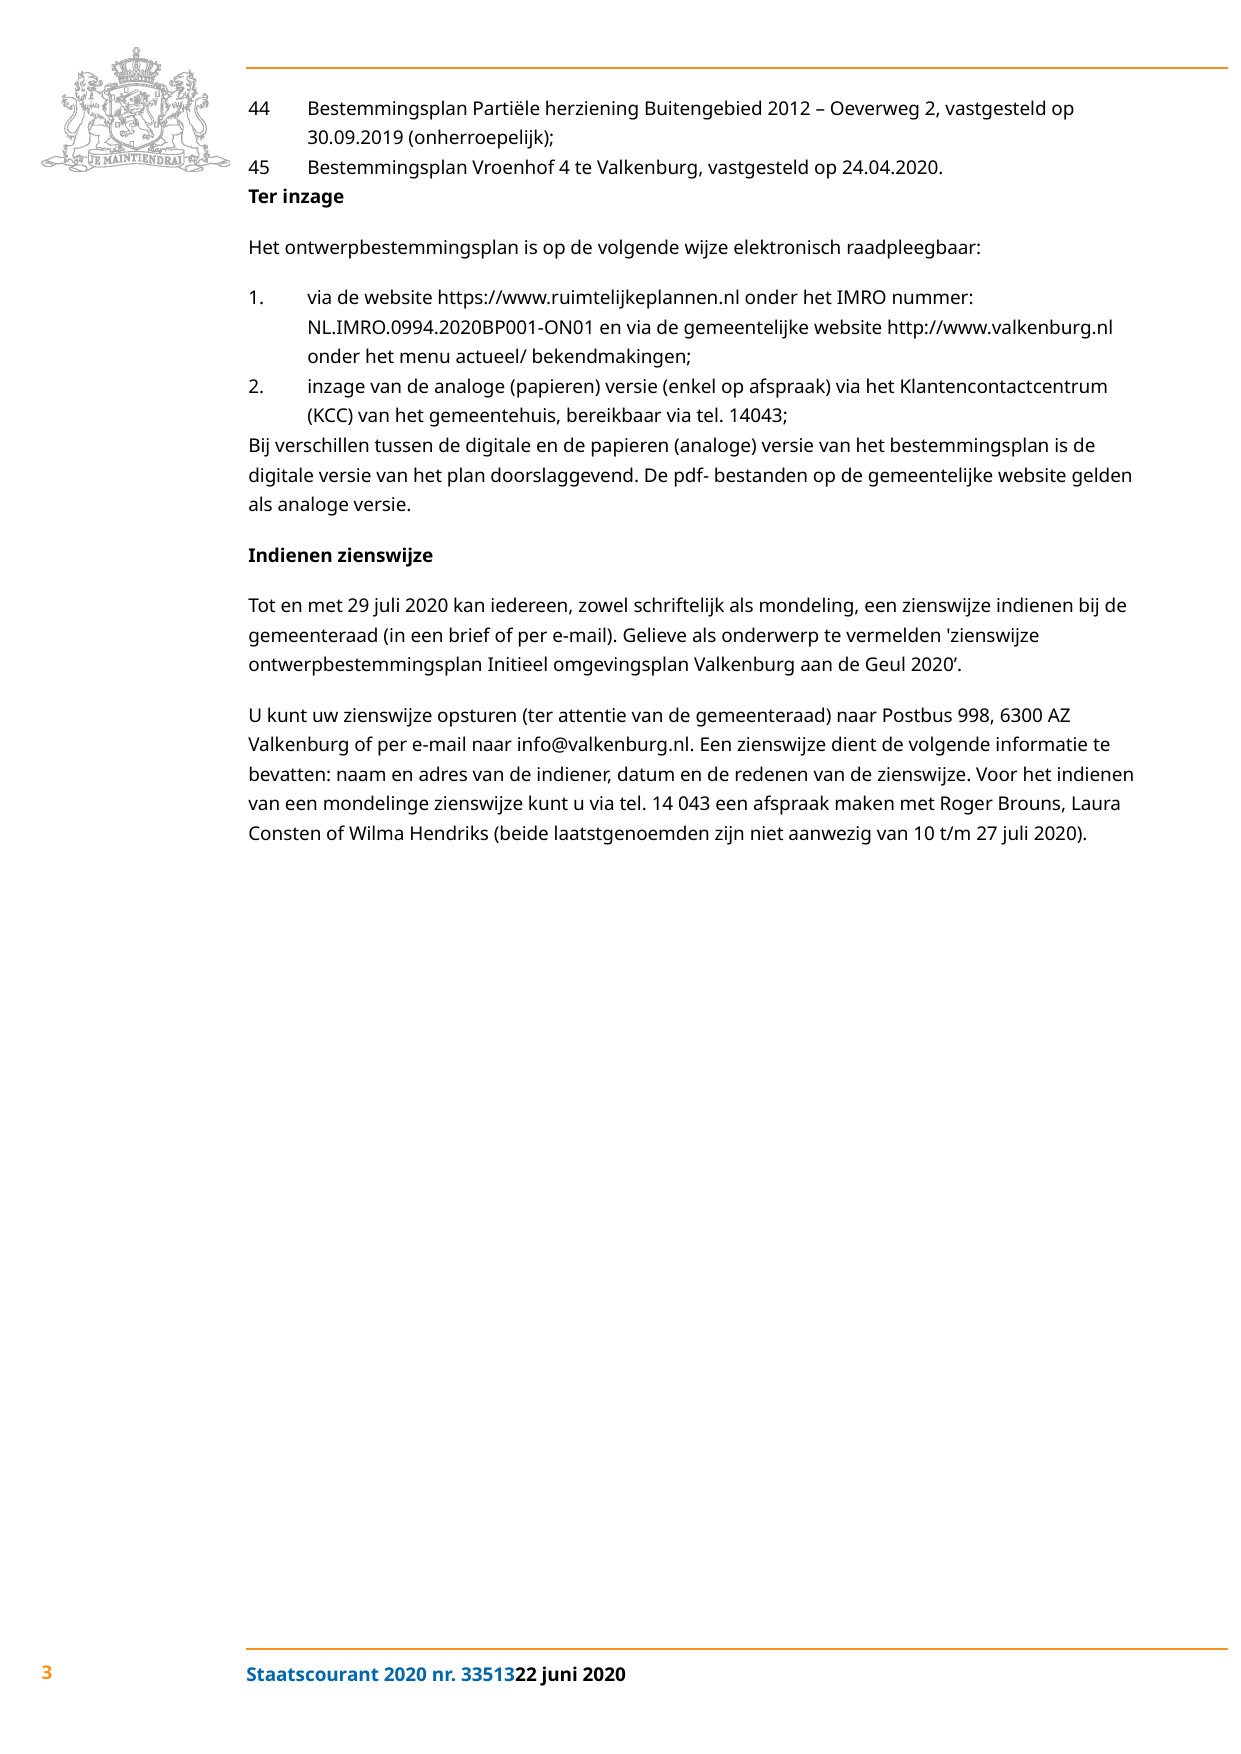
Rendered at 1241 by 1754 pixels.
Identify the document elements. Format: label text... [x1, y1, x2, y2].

text Indienen zienswijze [248, 542, 1152, 568]
text U kunt uw zienswijze opsturen (ter attentie van de gemeenteraad) naar Postbus 998, 6300 AZ Valkenburg of per e-mail naar info@valkenburg.nl. Een zienswijze dient de volgende informatie te bevatten: naam en adres van de indiener, datum en de redenen van de zienswijze. Voor het indienen van een mondelinge zienswijze kunt u via tel. 14 043 een afspraak maken met Roger Brouns, Laura Consten of Wilma Hendriks (beide laatstgenoemden zijn niet aanwezig van 10 t/m 27 juli 2020). [248, 702, 1152, 846]
text Tot en met 29 juli 2020 kan iedereen, zowel schriftelijk als mondeling, een zienswijze indienen bij de gemeenteraad (in een brief of per e-mail). Gelieve als onderwerp te vermelden 'zienswijze ontwerpbestemmingsplan Initieel omgevingsplan Valkenburg aan de Geul 2020’. [248, 592, 1152, 677]
text Bij verschillen tussen de digitale en de papieren (analoge) versie van het bestemmingsplan is de digitale versie van het plan doorslaggevend. De pdf- bestanden op de gemeentelijke website gelden als analoge versie. [248, 432, 1152, 517]
text Het ontwerpbestemmingsplan is op de volgende wijze elektronisch raadpleegbaar: [248, 234, 1152, 260]
picture [41, 47, 231, 172]
list Bestemmingsplan Partiële herziening Buitengebied 2012 – Oeverweg 2, vastgesteld op 30.09.2019 (onherroepelijk); [248, 95, 1152, 150]
list inzage van de analoge (papieren) versie (enkel op afspraak) via het Klantencontactcentrum (KCC) van het gemeentehuis, bereikbaar via tel. 14043; [248, 373, 1152, 428]
list via de website https://www.ruimtelijkeplannen.nl onder het IMRO nummer: NL.IMRO.0994.2020BP001-ON01 en via de gemeentelijke website http://www.valkenburg.nl onder het menu actueel/ bekendmakingen; [248, 284, 1152, 369]
list Bestemmingsplan Vroenhof 4 te Valkenburg, vastgesteld op 24.04.2020. [248, 154, 1152, 180]
text Ter inzage [248, 183, 1152, 209]
